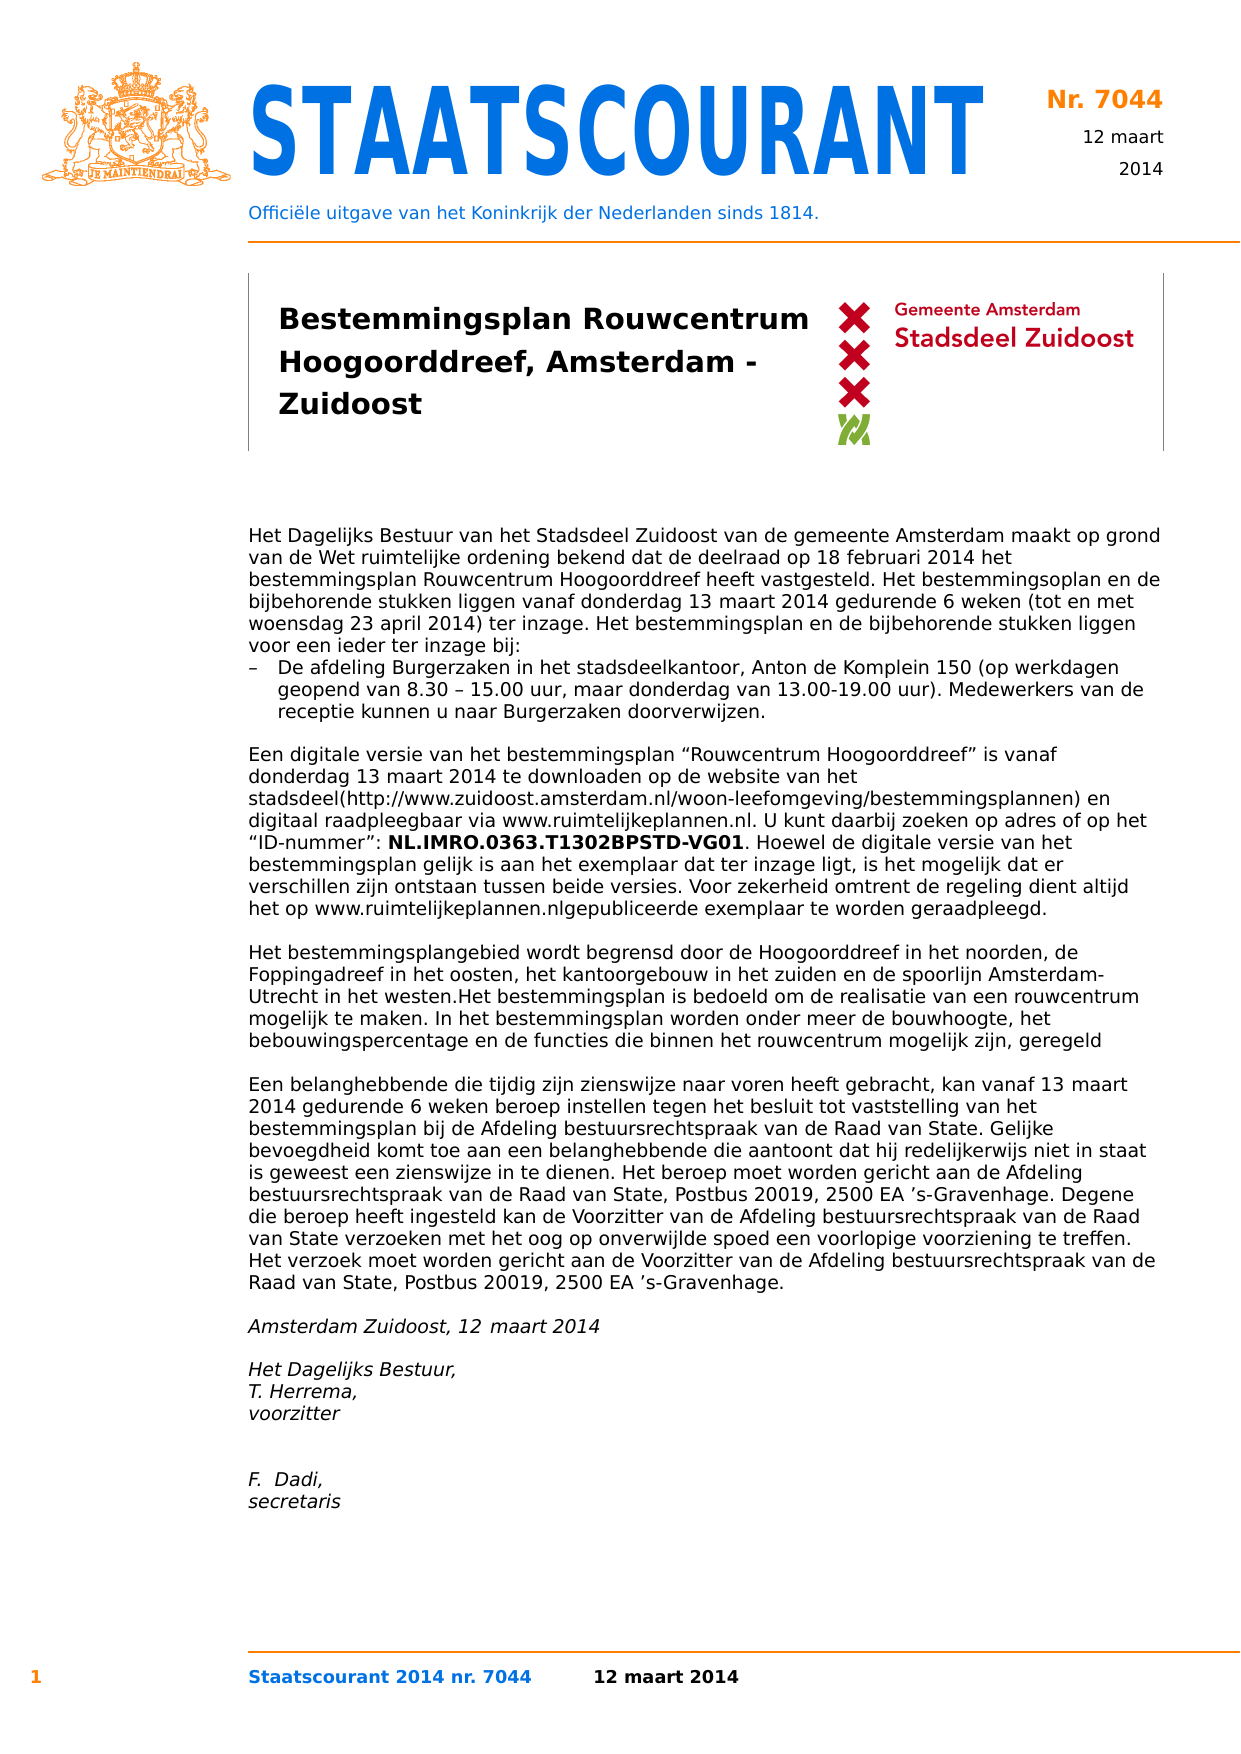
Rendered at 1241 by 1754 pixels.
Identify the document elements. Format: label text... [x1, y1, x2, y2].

table_header [25, 62, 248, 241]
picture [838, 302, 1134, 445]
text Het Dagelijks Bestuur, T. Herrema, voorzitter [248, 1359, 1163, 1425]
table_cell 2014 [998, 153, 1240, 203]
text Een digitale versie van het bestemmingsplan “Rouwcentrum Hoogoorddreef” is vanaf donderdag 13 maart 2014 te downloaden op de website van het stadsdeel(http://www.zuidoost.amsterdam.nl/woon-leefomgeving/bestemmingsplannen) en digitaal raadpleegbaar via www.ruimtelijkeplannen.nl. U kunt daarbij zoeken op adres of op het “ID-nummer”: NL.IMRO.0363.T1302BPSTD-VG01. Hoewel de digitale versie van het bestemmingsplan gelijk is aan het exemplaar dat ter inzage ligt, is het mogelijk dat er verschillen zijn ontstaan tussen beide versies. Voor zekerheid omtrent de regeling dient altijd het op www.ruimtelijkeplannen.nlgepubliceerde exemplaar te worden geraadpleegd. [248, 744, 1163, 920]
text Het bestemmingsplangebied wordt begrensd door de Hoogoorddreef in het noorden, de Foppingadreef in het oosten, het kantoorgebouw in het zuiden en de spoorlijn Amsterdam-Utrecht in het westen.Het bestemmingsplan is bedoeld om de realisatie van een rouwcentrum mogelijk te maken. In het bestemmingsplan worden onder meer de bouwhoogte, het bebouwingspercentage en de functies die binnen het rouwcentrum mogelijk zijn, geregeld [248, 942, 1163, 1052]
picture [41, 62, 231, 186]
text Het Dagelijks Bestuur van het Stadsdeel Zuidoost van de gemeente Amsterdam maakt op grond van de Wet ruimtelijke ordening bekend dat de deelraad op 18 februari 2014 het bestemmingsplan Rouwcentrum Hoogoorddreef heeft vastgesteld. Het bestemmingsoplan en de bijbehorende stukken liggen vanaf donderdag 13 maart 2014 gedurende 6 weken (tot en met woensdag 23 april 2014) ter inzage. Het bestemmingsplan en de bijbehorende stukken liggen voor een ieder ter inzage bij: [248, 525, 1163, 657]
text F. Dadi, secretaris [248, 1447, 1163, 1513]
table_header STAATSCOURANT [248, 62, 998, 203]
text Een belanghebbende die tijdig zijn zienswijze naar voren heeft gebracht, kan vanaf 13 maart 2014 gedurende 6 weken beroep instellen tegen het besluit tot vaststelling van het bestemmingsplan bij de Afdeling bestuursrechtspraak van de Raad van State. Gelijke bevoegdheid komt toe aan een belanghebbende die aantoont dat hij redelijkerwijs niet in staat is geweest een zienswijze in te dienen. Het beroep moet worden gericht aan de Afdeling bestuursrechtspraak van de Raad van State, Postbus 20019, 2500 EA ’s-Gravenhage. Degene die beroep heeft ingesteld kan de Voorzitter van de Afdeling bestuursrechtspraak van de Raad van State verzoeken met het oog op onverwijlde spoed een voorlopige voorziening te treffen. Het verzoek moet worden gericht aan de Voorzitter van de Afdeling bestuursrechtspraak van de Raad van State, Postbus 20019, 2500 EA ’s-Gravenhage. [248, 1074, 1163, 1294]
table_header Nr. 7044 [998, 62, 1240, 121]
table_cell Officiële uitgave van het Koninkrijk der Nederlanden sinds 1814. [248, 203, 1240, 241]
text – De afdeling Burgerzaken in het stadsdeelkantoor, Anton de Komplein 150 (op werkdagen geopend van 8.30 – 15.00 uur, maar donderdag van 13.00-19.00 uur). Medewerkers van de receptie kunnen u naar Burgerzaken doorverwijzen. [248, 657, 1163, 722]
subtitle Bestemmingsplan Rouwcentrum Hoogoorddreef, Amsterdam - Zuidoost [249, 273, 1163, 451]
text Amsterdam Zuidoost, 12 maart 2014 [248, 1316, 1163, 1337]
table_cell 12 maart [998, 121, 1240, 153]
